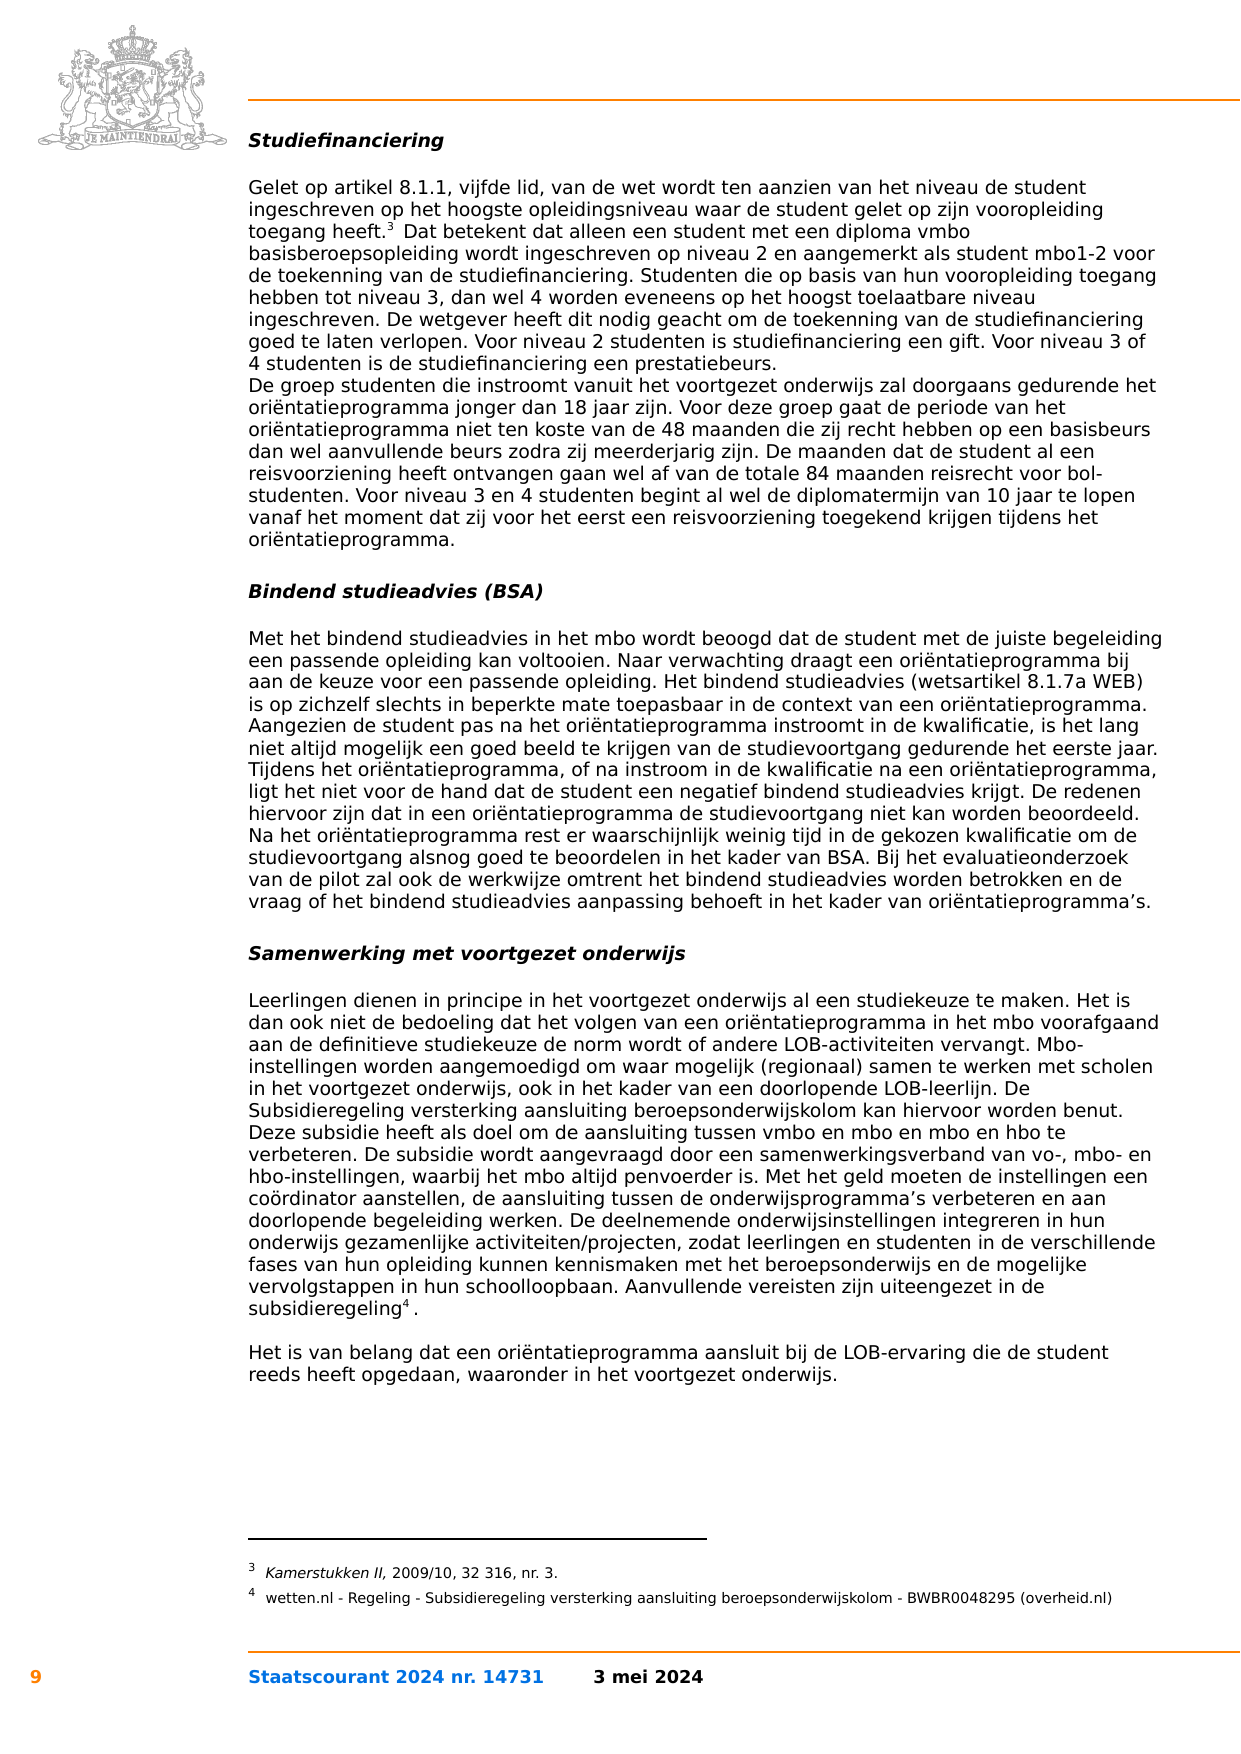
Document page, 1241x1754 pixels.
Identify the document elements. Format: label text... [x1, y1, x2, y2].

subtitle Samenwerking met voortgezet onderwijs [248, 943, 1163, 965]
text Met het bindend studieadvies in het mbo wordt beoogd dat de student met de juiste begeleiding een passende opleiding kan voltooien. Naar verwachting draagt een oriëntatieprogramma bij aan de keuze voor een passende opleiding. Het bindend studieadvies (wetsartikel 8.1.7a WEB) is op zichzelf slechts in beperkte mate toepasbaar in de context van een oriëntatieprogramma. Aangezien de student pas na het oriëntatieprogramma instroomt in de kwalificatie, is het lang niet altijd mogelijk een goed beeld te krijgen van de studievoortgang gedurende het eerste jaar. Tijdens het oriëntatieprogramma, of na instroom in de kwalificatie na een oriëntatieprogramma, ligt het niet voor de hand dat de student een negatief bindend studieadvies krijgt. De redenen hiervoor zijn dat in een oriëntatieprogramma de studievoortgang niet kan worden beoordeeld. Na het oriëntatieprogramma rest er waarschijnlijk weinig tijd in de gekozen kwalificatie om de studievoortgang alsnog goed te beoordelen in het kader van BSA. Bij het evaluatieonderzoek van de pilot zal ook de werkwijze omtrent het bindend studieadvies worden betrokken en de vraag of het bindend studieadvies aanpassing behoeft in het kader van oriëntatieprogramma’s. [248, 627, 1163, 913]
text Het is van belang dat een oriëntatieprogramma aansluit bij de LOB-ervaring die de student reeds heeft opgedaan, waaronder in het voortgezet onderwijs. [248, 1342, 1163, 1386]
text Leerlingen dienen in principe in het voortgezet onderwijs al een studiekeuze te maken. Het is dan ook niet de bedoeling dat het volgen van een oriëntatieprogramma in het mbo voorafgaand aan de definitieve studiekeuze de norm wordt of andere LOB-activiteiten vervangt. Mbo-instellingen worden aangemoedigd om waar mogelijk (regionaal) samen te werken met scholen in het voortgezet onderwijs, ook in het kader van een doorlopende LOB-leerlijn. De Subsidieregeling versterking aansluiting beroepsonderwijskolom kan hiervoor worden benut. Deze subsidie heeft als doel om de aansluiting tussen vmbo en mbo en mbo en hbo te verbeteren. De subsidie wordt aangevraagd door een samenwerkingsverband van vo-, mbo- en hbo-instellingen, waarbij het mbo altijd penvoerder is. Met het geld moeten de instellingen een coördinator aanstellen, de aansluiting tussen de onderwijsprogramma’s verbeteren en aan doorlopende begeleiding werken. De deelnemende onderwijsinstellingen integreren in hun onderwijs gezamenlijke activiteiten/projecten, zodat leerlingen en studenten in de verschillende fases van hun opleiding kunnen kennismaken met het beroepsonderwijs en de mogelijke vervolgstappen in hun schoolloopbaan. Aanvullende vereisten zijn uiteengezet in de subsidieregeling. [248, 990, 1163, 1320]
text Kamerstukken II, 2009/10, 32 316, nr. 3. [248, 1561, 1163, 1583]
subtitle Studiefinanciering [248, 130, 1163, 152]
picture [38, 25, 227, 150]
text wetten.nl - Regeling - Subsidieregeling versterking aansluiting beroepsonderwijskolom - BWBR0048295 (overheid.nl) [248, 1586, 1163, 1608]
text De groep studenten die instroomt vanuit het voortgezet onderwijs zal doorgaans gedurende het oriëntatieprogramma jonger dan 18 jaar zijn. Voor deze groep gaat de periode van het oriëntatieprogramma niet ten koste van de 48 maanden die zij recht hebben op een basisbeurs dan wel aanvullende beurs zodra zij meerderjarig zijn. De maanden dat de student al een reisvoorziening heeft ontvangen gaan wel af van de totale 84 maanden reisrecht voor bol-studenten. Voor niveau 3 en 4 studenten begint al wel de diplomatermijn van 10 jaar te lopen vanaf het moment dat zij voor het eerst een reisvoorziening toegekend krijgen tijdens het oriëntatieprogramma. [248, 375, 1163, 551]
text Gelet op artikel 8.1.1, vijfde lid, van de wet wordt ten aanzien van het niveau de student ingeschreven op het hoogste opleidingsniveau waar de student gelet op zijn vooropleiding toegang heeft. Dat betekent dat alleen een student met een diploma vmbo basisberoepsopleiding wordt ingeschreven op niveau 2 en aangemerkt als student mbo1-2 voor de toekenning van de studiefinanciering. Studenten die op basis van hun vooropleiding toegang hebben tot niveau 3, dan wel 4 worden eveneens op het hoogst toelaatbare niveau ingeschreven. De wetgever heeft dit nodig geacht om de toekenning van de studiefinanciering goed te laten verlopen. Voor niveau 2 studenten is studiefinanciering een gift. Voor niveau 3 of 4 studenten is de studiefinanciering een prestatiebeurs. [248, 177, 1163, 375]
subtitle Bindend studieadvies (BSA) [248, 581, 1163, 602]
